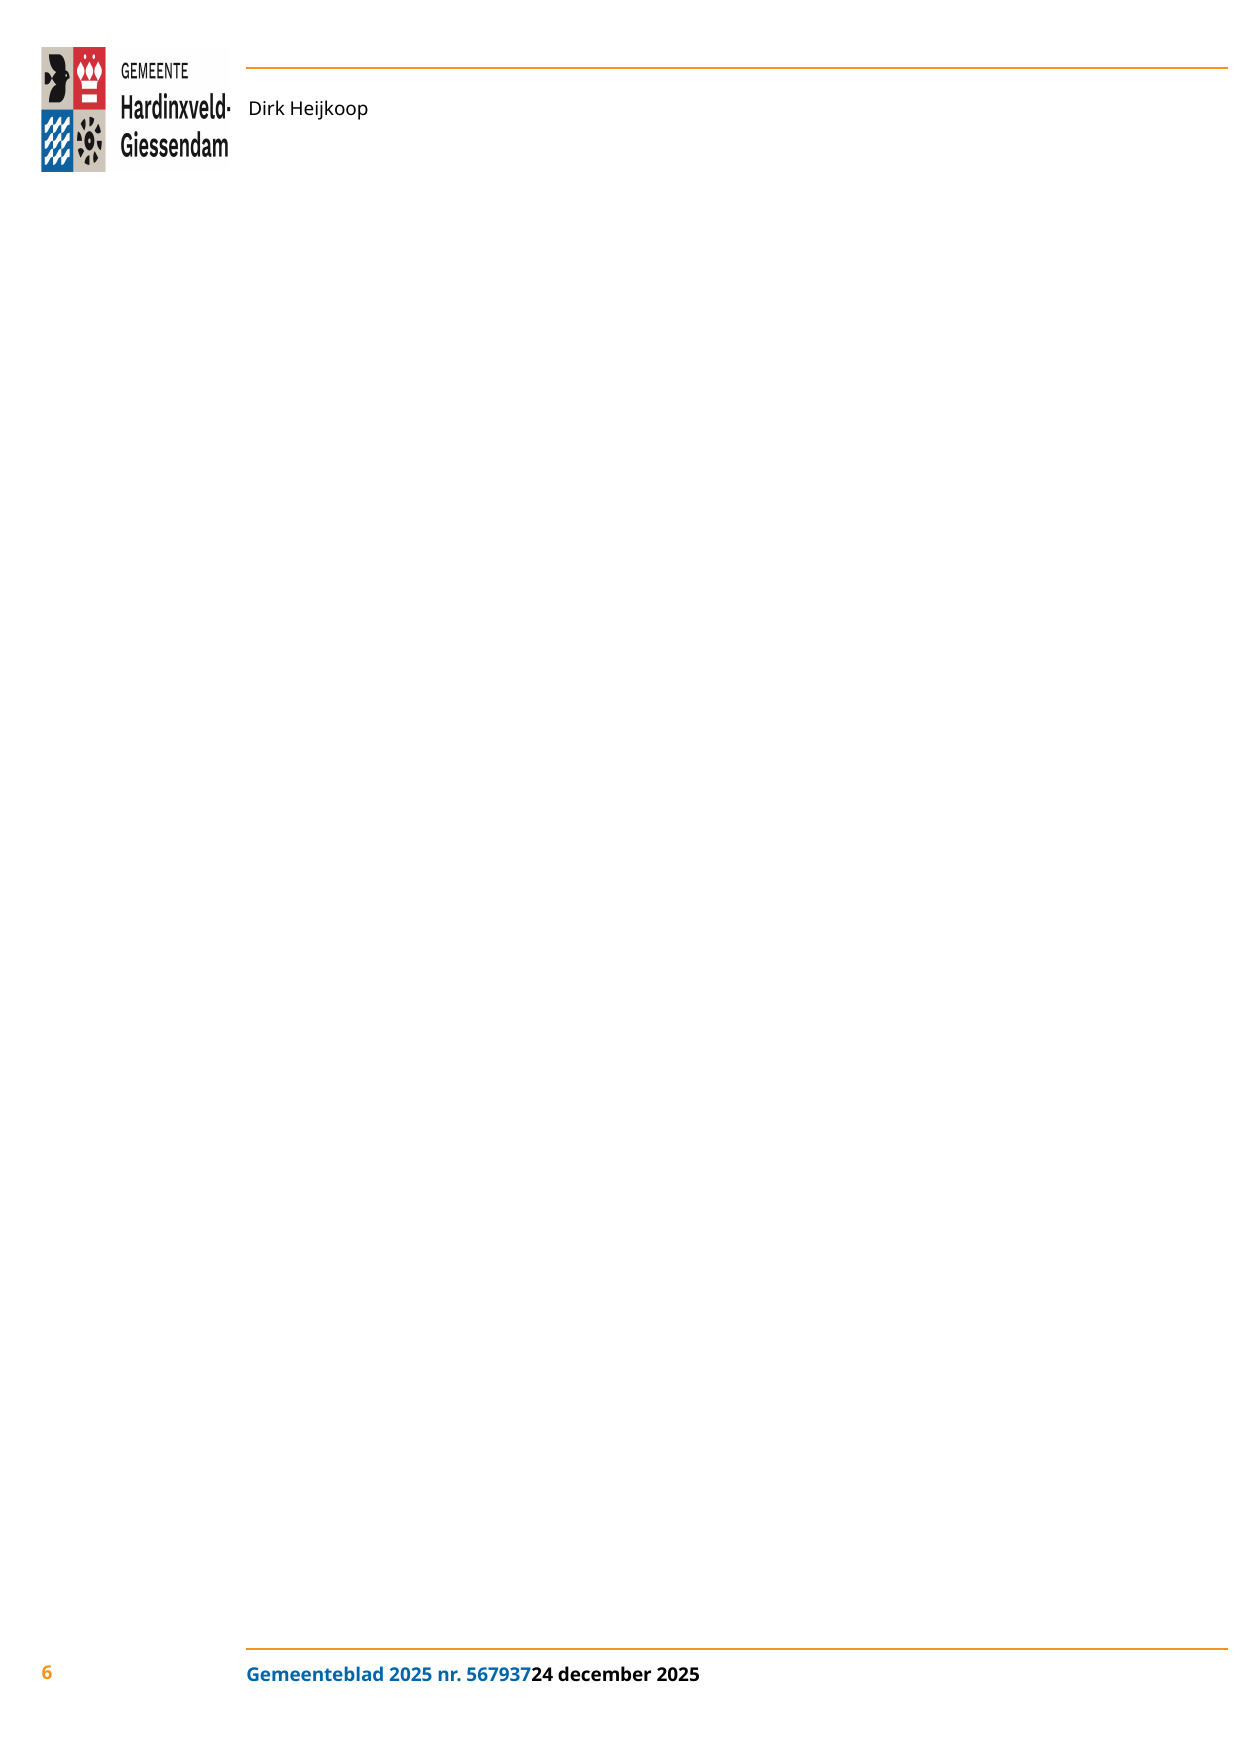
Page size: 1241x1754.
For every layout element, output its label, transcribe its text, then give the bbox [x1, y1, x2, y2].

text Dirk Heijkoop [248, 95, 1152, 121]
picture [41, 47, 231, 172]
